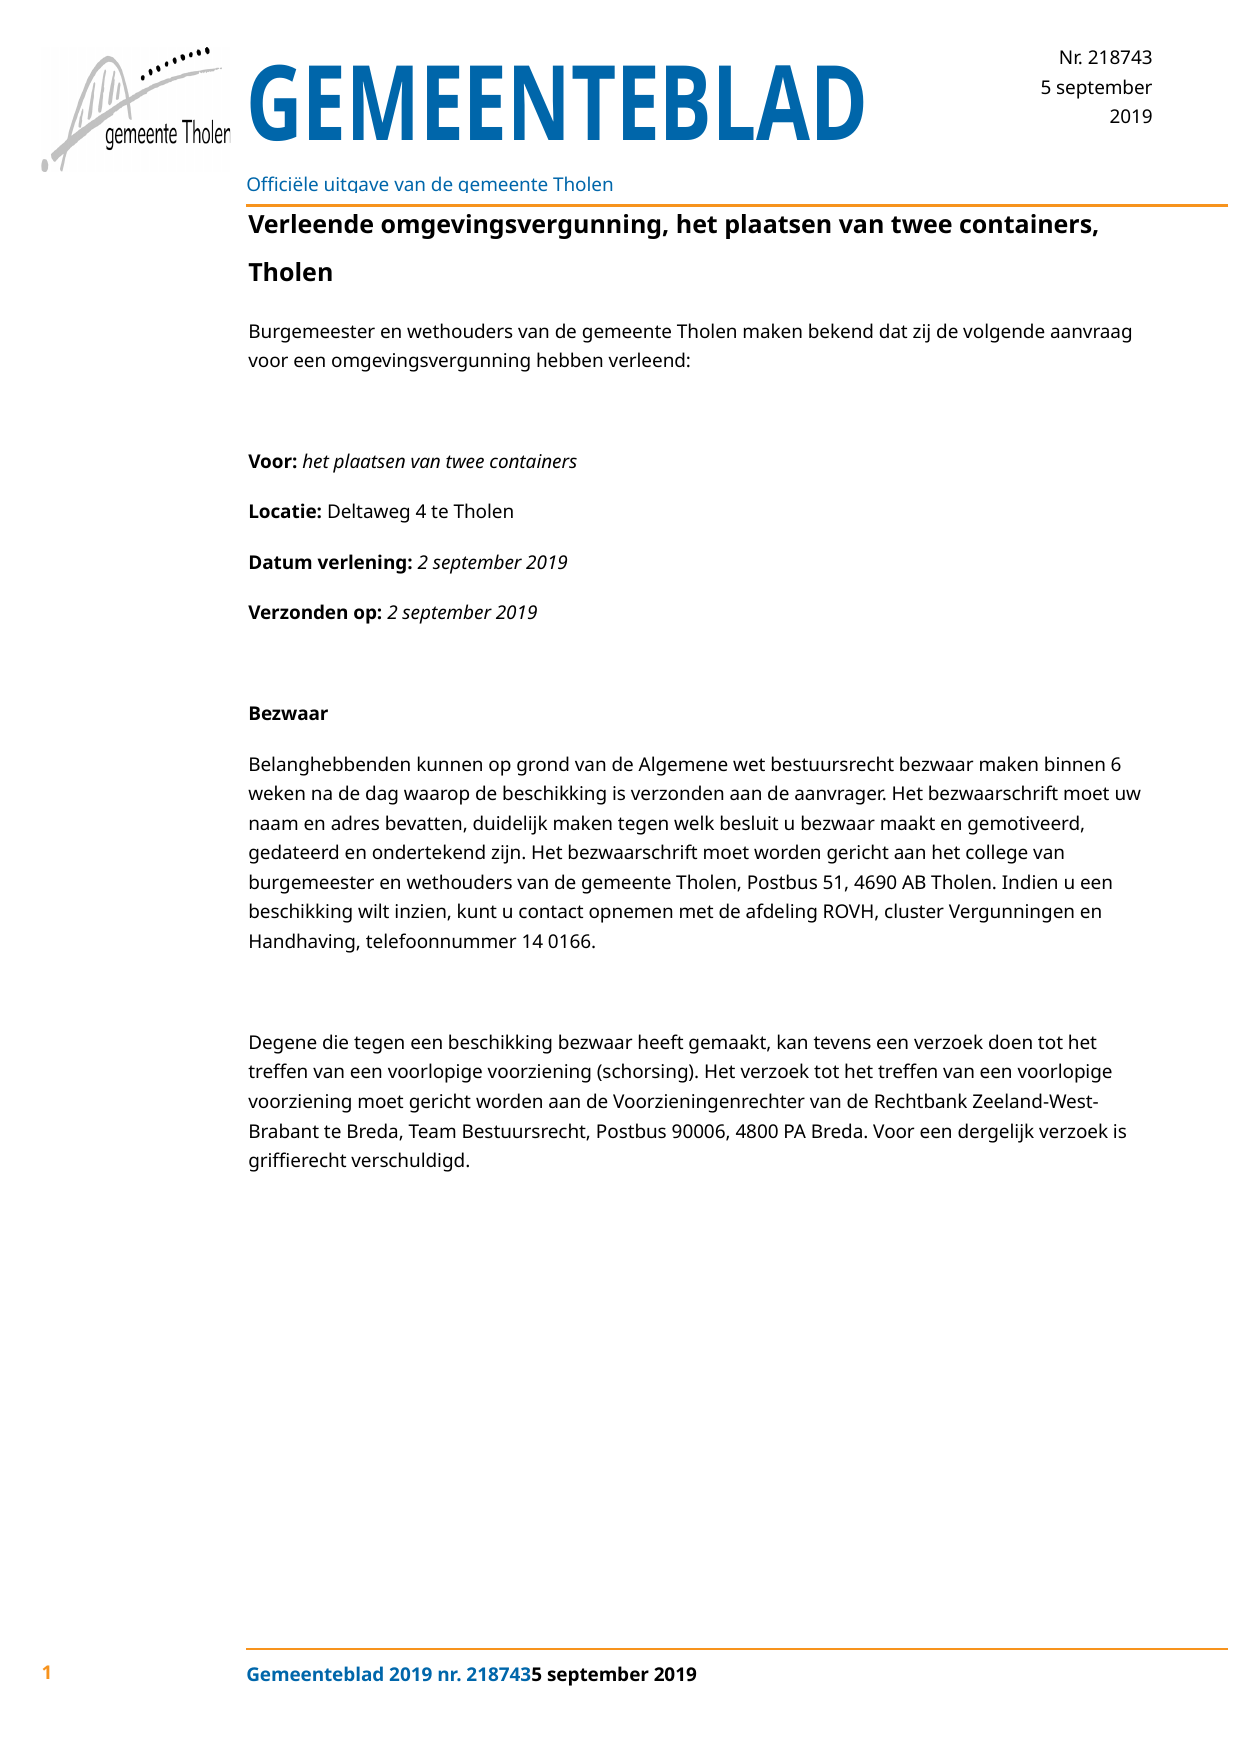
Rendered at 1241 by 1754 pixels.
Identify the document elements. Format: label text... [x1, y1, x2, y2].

text Belanghebbenden kunnen op grond van de Algemene wet bestuursrecht bezwaar maken binnen 6 weken na de dag waarop de beschikking is verzonden aan de aanvrager. Het bezwaarschrift moet uw naam en adres bevatten, duidelijk maken tegen welk besluit u bezwaar maakt en gemotiveerd, gedateerd en ondertekend zijn. Het bezwaarschrift moet worden gericht aan het college van burgemeester en wethouders van de gemeente Tholen, Postbus 51, 4690 AB Tholen. Indien u een beschikking wilt inzien, kunt u contact opnemen met de afdeling ROVH, cluster Vergunningen en Handhaving, telefoonnummer 14 0166. [248, 751, 1152, 954]
picture [41, 47, 231, 172]
text Verzonden op: 2 september 2019 [248, 599, 1152, 625]
text Degene die tegen een beschikking bezwaar heeft gemaakt, kan tevens een verzoek doen tot het treffen van een voorlopige voorziening (schorsing). Het verzoek tot het treffen van een voorlopige voorziening moet gericht worden aan de Voorzieningenrechter van de Rechtbank Zeeland-West-Brabant te Breda, Team Bestuursrecht, Postbus 90006, 4800 PA Breda. Voor een dergelijk verzoek is griffierecht verschuldigd. [248, 1029, 1152, 1173]
text Bezwaar [248, 700, 1152, 726]
text Datum verlening: 2 september 2019 [248, 549, 1152, 575]
text Burgemeester en wethouders van de gemeente Tholen maken bekend dat zij de volgende aanvraag voor een omgevingsvergunning hebben verleend: [248, 318, 1152, 373]
text Voor: het plaatsen van twee containers [248, 448, 1152, 474]
text Locatie: Deltaweg 4 te Tholen [248, 499, 1152, 524]
text Verleende omgevingsvergunning, het plaatsen van twee containers, Tholen [248, 207, 1152, 288]
